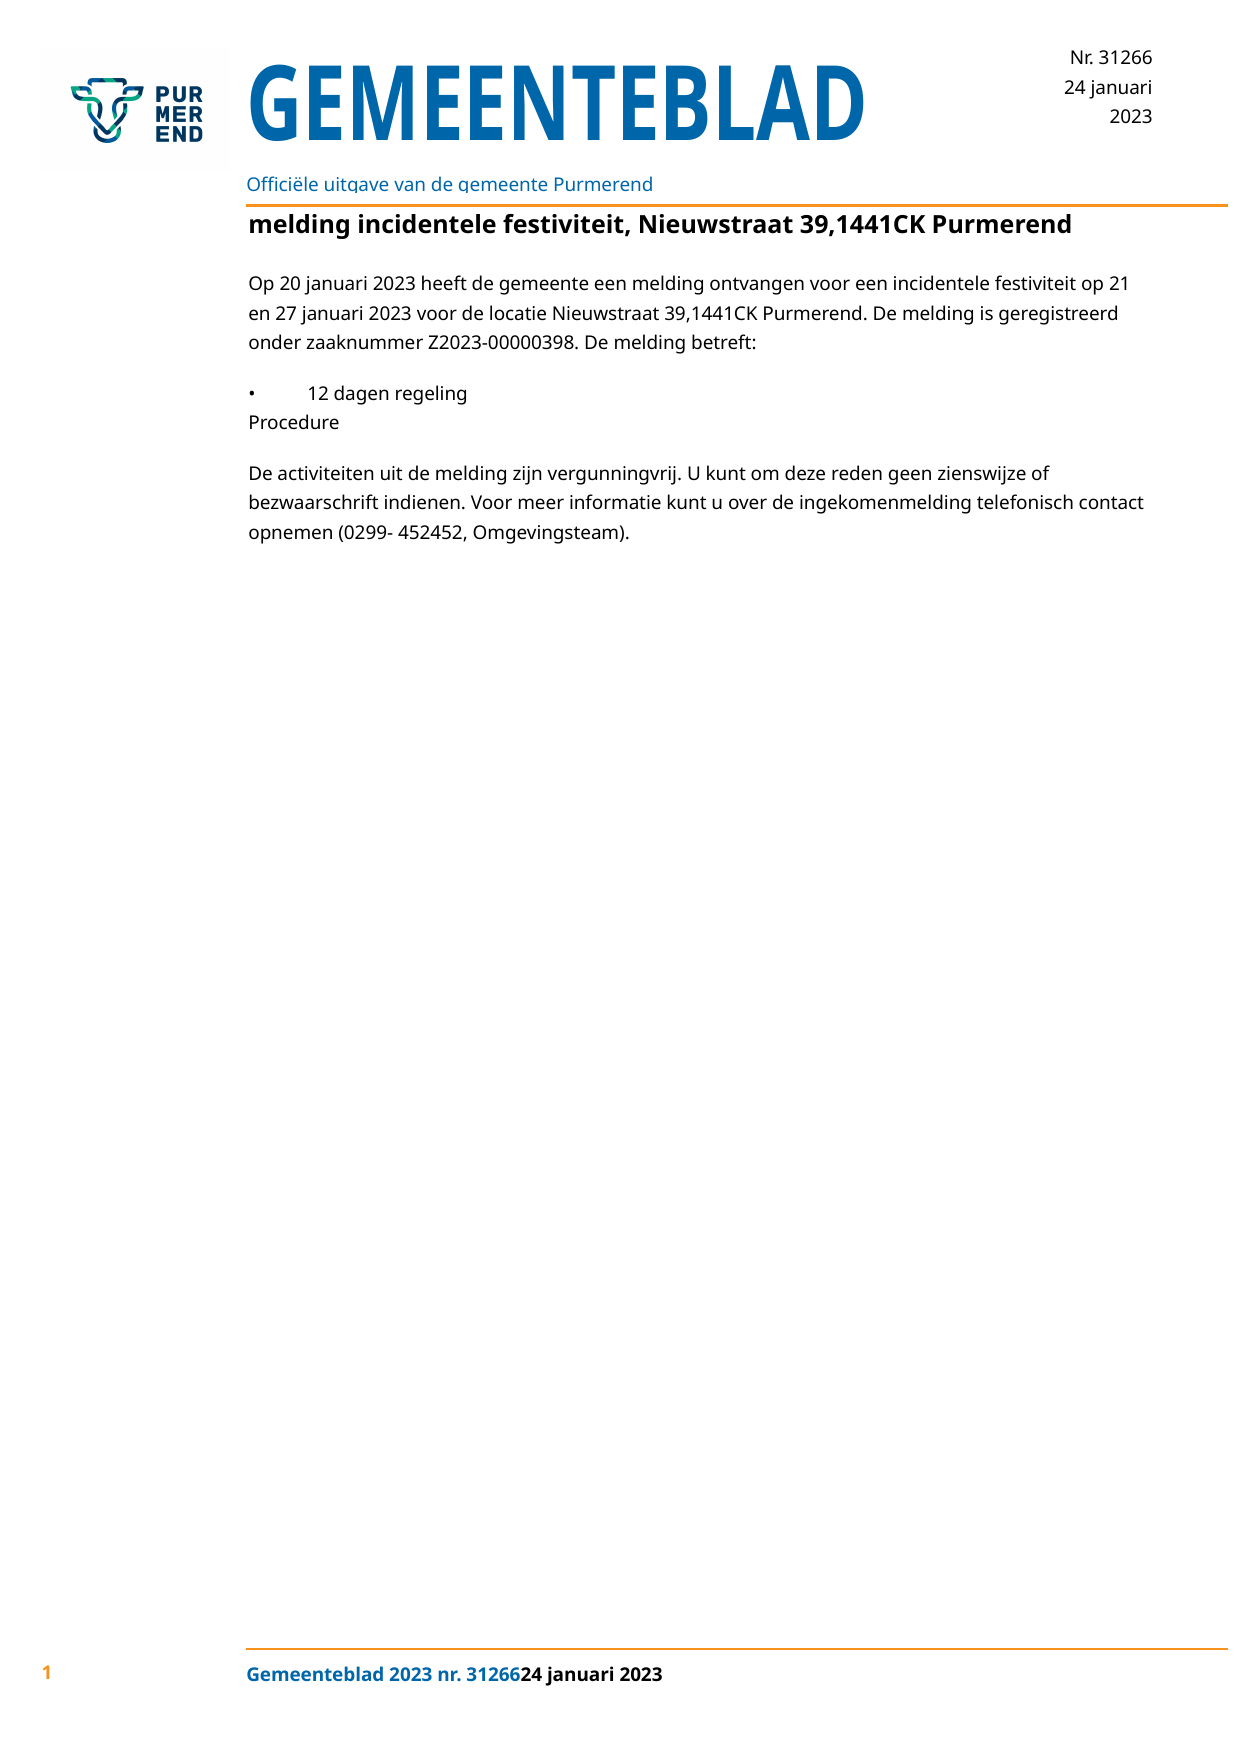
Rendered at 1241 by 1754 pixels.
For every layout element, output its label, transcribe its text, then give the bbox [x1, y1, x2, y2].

text De activiteiten uit de melding zijn vergunningvrij. U kunt om deze reden geen zienswijze of bezwaarschrift indienen. Voor meer informatie kunt u over de ingekomenmelding telefonisch contact opnemen (0299- 452452, Omgevingsteam). [248, 460, 1152, 545]
list 12 dagen regeling [248, 380, 1152, 406]
text Procedure [248, 409, 1152, 435]
text Op 20 januari 2023 heeft de gemeente een melding ontvangen voor een incidentele festiviteit op 21 en 27 januari 2023 voor de locatie Nieuwstraat 39,1441CK Purmerend. De melding is geregistreerd onder zaaknummer Z2023-00000398. De melding betreft: [248, 270, 1152, 355]
picture [41, 47, 231, 172]
text melding incidentele festiviteit, Nieuwstraat 39,1441CK Purmerend [248, 207, 1152, 241]
